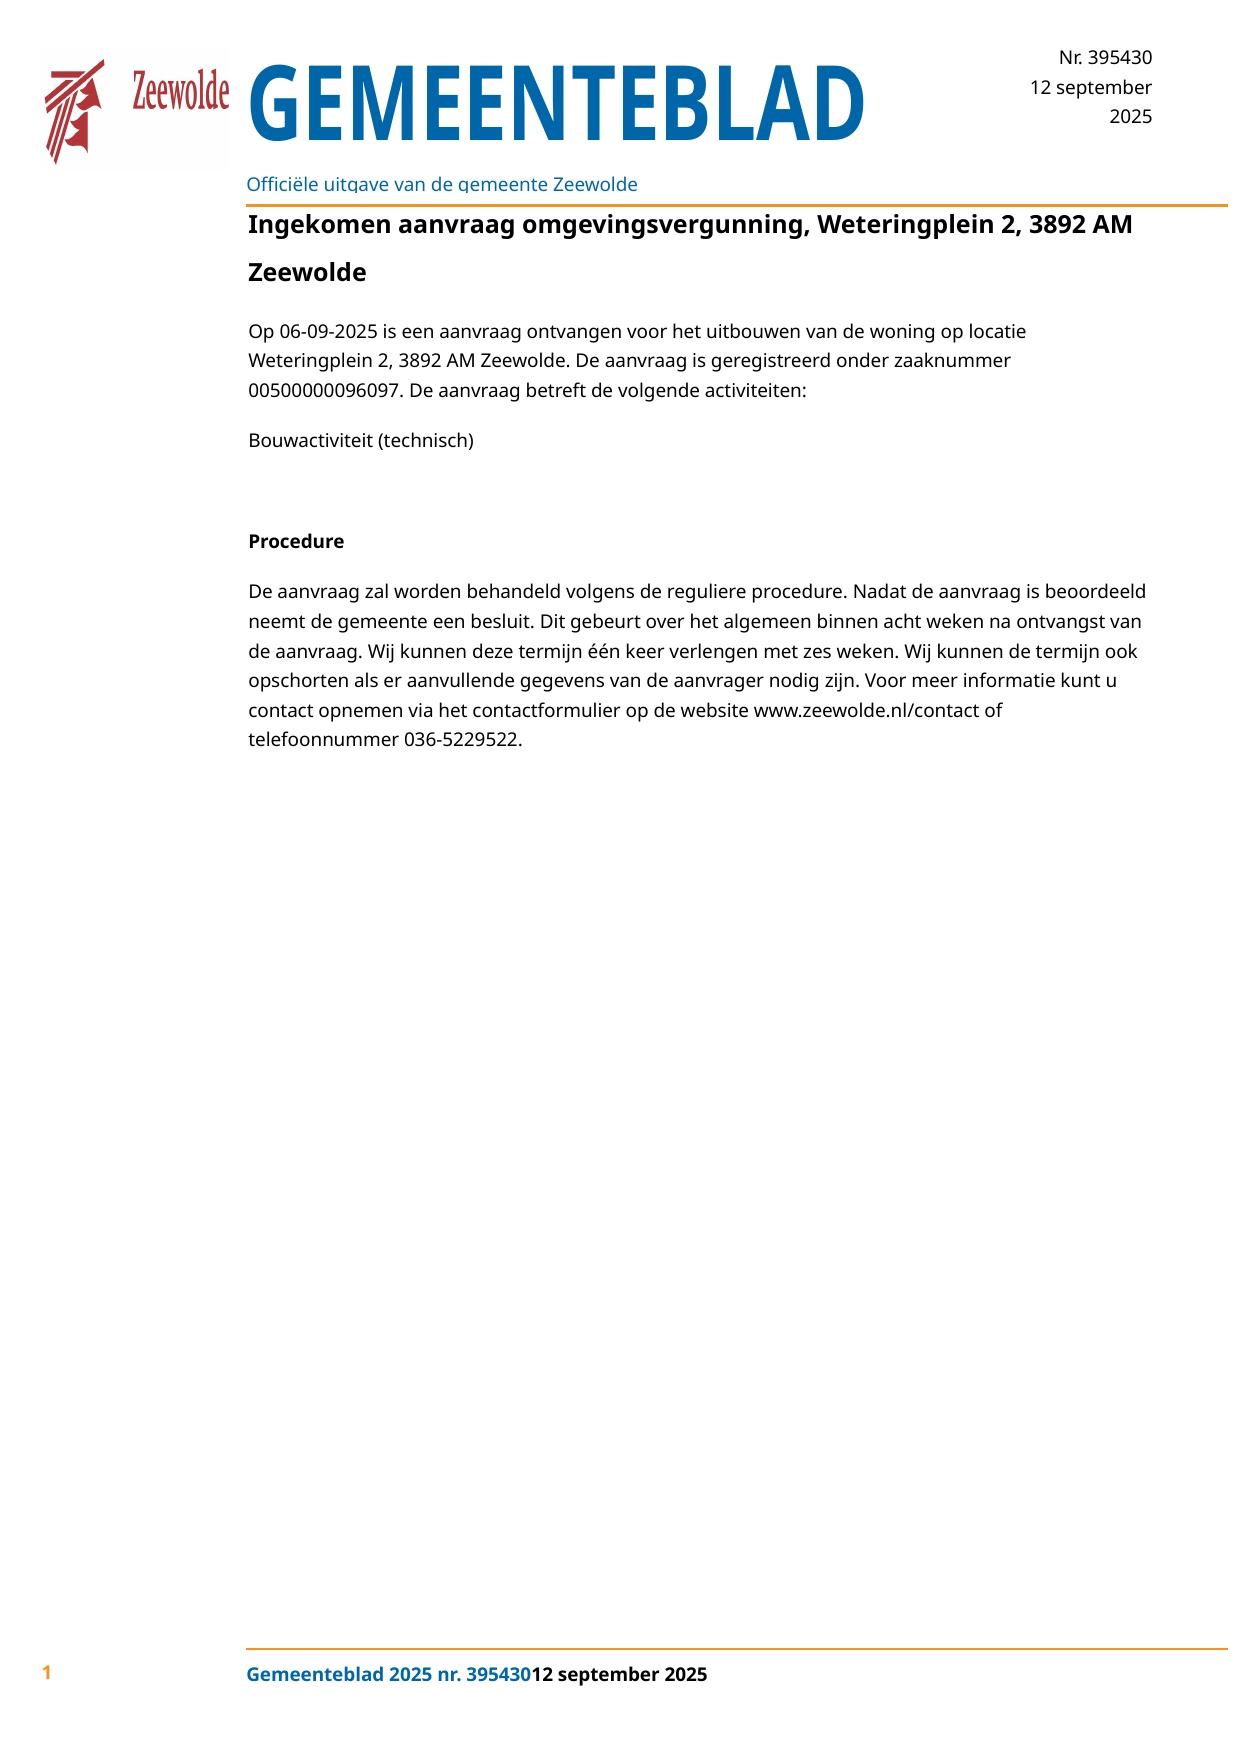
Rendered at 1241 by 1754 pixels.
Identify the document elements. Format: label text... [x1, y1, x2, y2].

text Procedure [248, 528, 1152, 554]
picture [41, 47, 231, 172]
text Op 06-09-2025 is een aanvraag ontvangen voor het uitbouwen van de woning op locatie Weteringplein 2, 3892 AM Zeewolde. De aanvraag is geregistreerd onder zaaknummer 00500000096097. De aanvraag betreft de volgende activiteiten: [248, 318, 1152, 403]
text De aanvraag zal worden behandeld volgens de reguliere procedure. Nadat de aanvraag is beoordeeld neemt de gemeente een besluit. Dit gebeurt over het algemeen binnen acht weken na ontvangst van de aanvraag. Wij kunnen deze termijn één keer verlengen met zes weken. Wij kunnen de termijn ook opschorten als er aanvullende gegevens van de aanvrager nodig zijn. Voor meer informatie kunt u contact opnemen via het contactformulier op de website www.zeewolde.nl/contact of telefoonnummer 036-5229522. [248, 579, 1152, 752]
text Bouwactiviteit (technisch) [248, 427, 1152, 453]
text Ingekomen aanvraag omgevingsvergunning, Weteringplein 2, 3892 AM Zeewolde [248, 207, 1152, 288]
